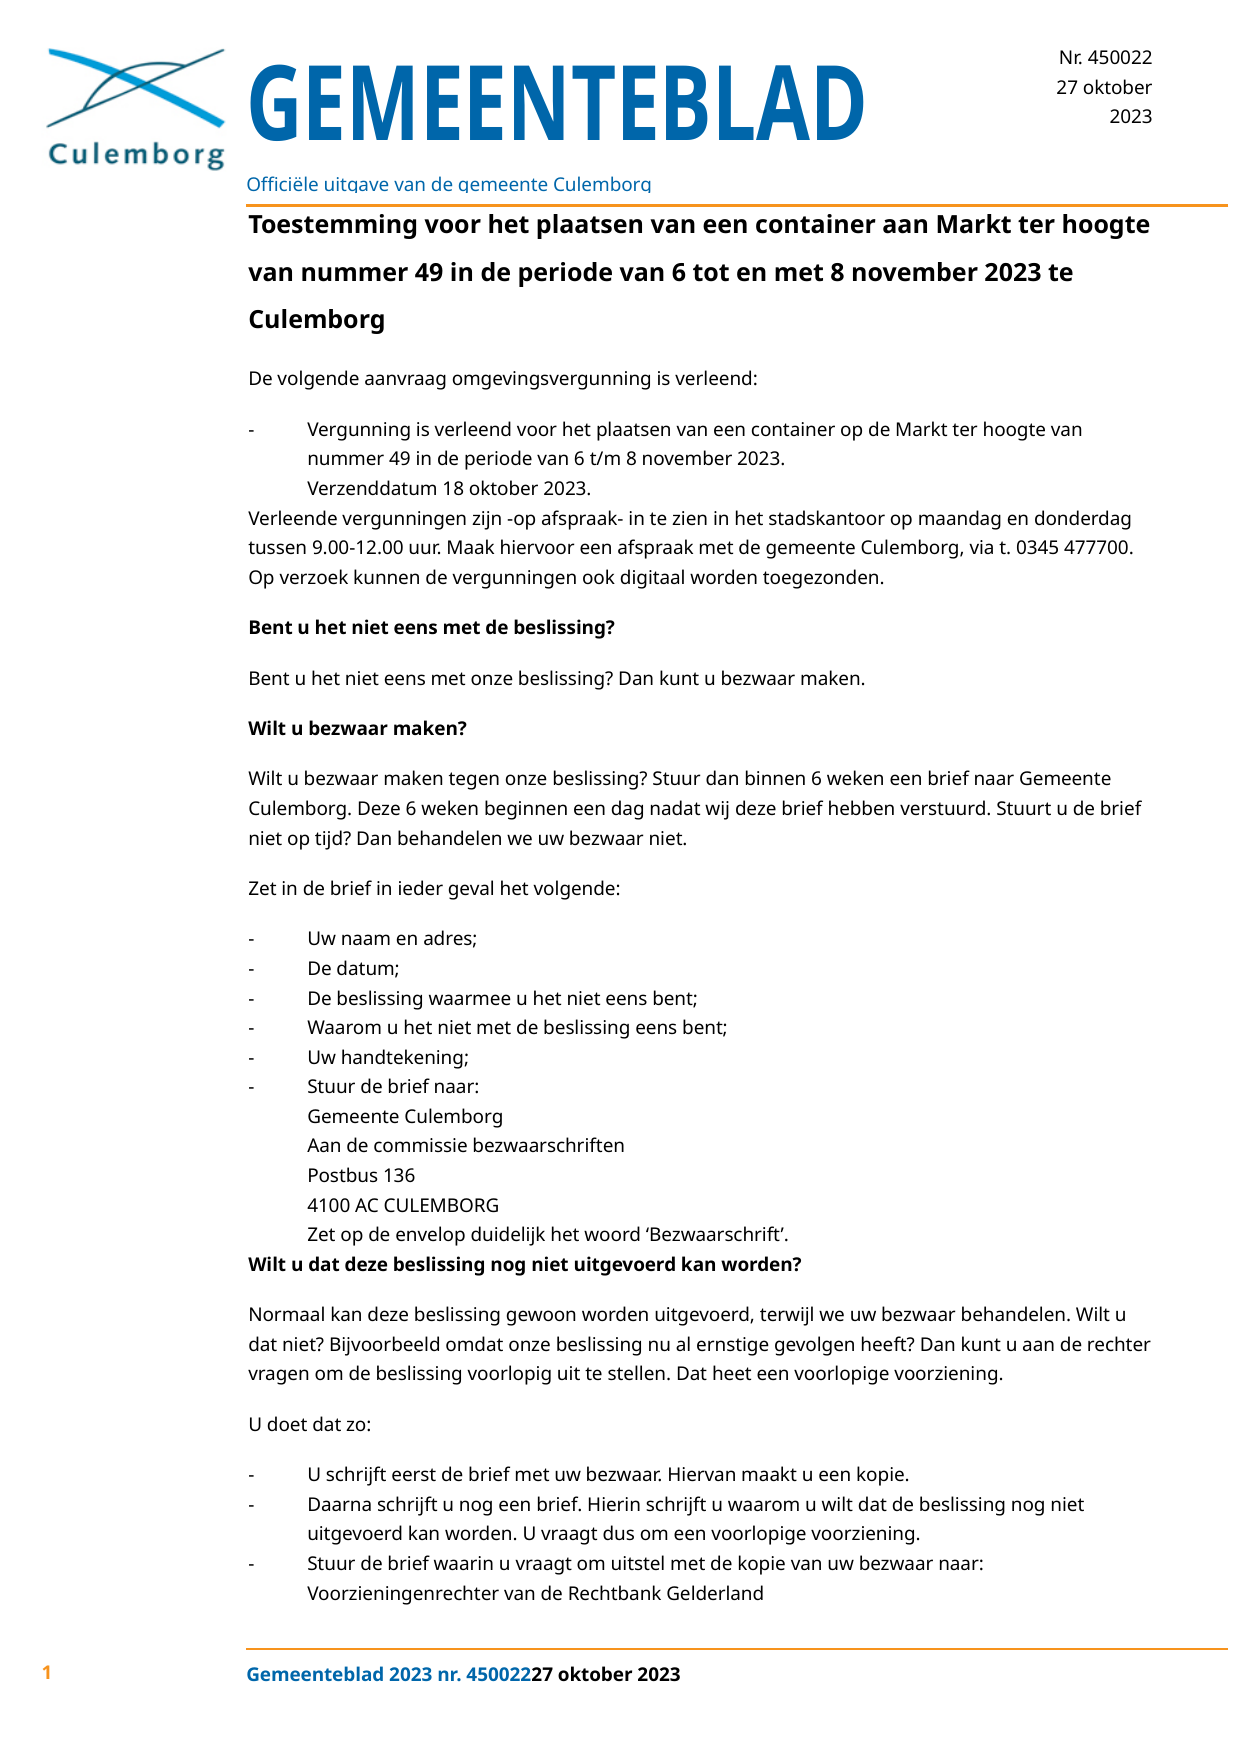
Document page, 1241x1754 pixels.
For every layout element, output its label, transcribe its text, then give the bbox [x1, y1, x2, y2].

list Zet op de envelop duidelijk het woord ‘Bezwaarschrift’. [248, 1221, 1152, 1247]
text Zet in de brief in ieder geval het volgende: [248, 875, 1152, 901]
text U doet dat zo: [248, 1411, 1152, 1437]
list Uw naam en adres; [248, 926, 1152, 951]
list U schrijft eerst de brief met uw bezwaar. Hiervan maakt u een kopie. [248, 1461, 1152, 1487]
list Stuur de brief waarin u vraagt om uitstel met de kopie van uw bezwaar naar: [248, 1550, 1152, 1576]
list De beslissing waarmee u het niet eens bent; [248, 985, 1152, 1010]
list Postbus 136 [248, 1162, 1152, 1188]
text De volgende aanvraag omgevingsvergunning is verleend: [248, 366, 1152, 391]
list Gemeente Culemborg [248, 1103, 1152, 1129]
text Toestemming voor het plaatsen van een container aan Markt ter hoogte van nummer 49 in de periode van 6 tot en met 8 november 2023 te Culemborg [248, 207, 1152, 336]
list Uw handtekening; [248, 1044, 1152, 1069]
text Wilt u bezwaar maken tegen onze beslissing? Stuur dan binnen 6 weken een brief naar Gemeente Culemborg. Deze 6 weken beginnen een dag nadat wij deze brief hebben verstuurd. Stuurt u de brief niet op tijd? Dan behandelen we uw bezwaar niet. [248, 766, 1152, 850]
picture [41, 47, 231, 172]
list Verzenddatum 18 oktober 2023. [248, 475, 1152, 501]
text Bent u het niet eens met onze beslissing? Dan kunt u bezwaar maken. [248, 665, 1152, 690]
text Normaal kan deze beslissing gewoon worden uitgevoerd, terwijl we uw bezwaar behandelen. Wilt u dat niet? Bijvoorbeeld omdat onze beslissing nu al ernstige gevolgen heeft? Dan kunt u aan de rechter vragen om de beslissing voorlopig uit te stellen. Dat heet een voorlopige voorziening. [248, 1301, 1152, 1386]
text Wilt u bezwaar maken? [248, 715, 1152, 741]
text Verleende vergunningen zijn -op afspraak- in te zien in het stadskantoor op maandag en donderdag tussen 9.00-12.00 uur. Maak hiervoor een afspraak met de gemeente Culemborg, via t. 0345 477700. Op verzoek kunnen de vergunningen ook digitaal worden toegezonden. [248, 505, 1152, 589]
list Stuur de brief naar: [248, 1073, 1152, 1099]
text Bent u het niet eens met de beslissing? [248, 614, 1152, 640]
list Aan de commissie bezwaarschriften [248, 1133, 1152, 1158]
list 4100 AC CULEMBORG [248, 1192, 1152, 1217]
list Vergunning is verleend voor het plaatsen van een container op de Markt ter hoogte van nummer 49 in de periode van 6 t/m 8 november 2023. [248, 416, 1152, 471]
text Wilt u dat deze beslissing nog niet uitgevoerd kan worden? [248, 1251, 1152, 1277]
list Waarom u het niet met de beslissing eens bent; [248, 1014, 1152, 1040]
list Voorzieningenrechter van de Rechtbank Gelderland [248, 1580, 1152, 1605]
list Daarna schrijft u nog een brief. Hierin schrijft u waarom u wilt dat de beslissing nog niet uitgevoerd kan worden. U vraagt dus om een voorlopige voorziening. [248, 1491, 1152, 1546]
list De datum; [248, 955, 1152, 981]
